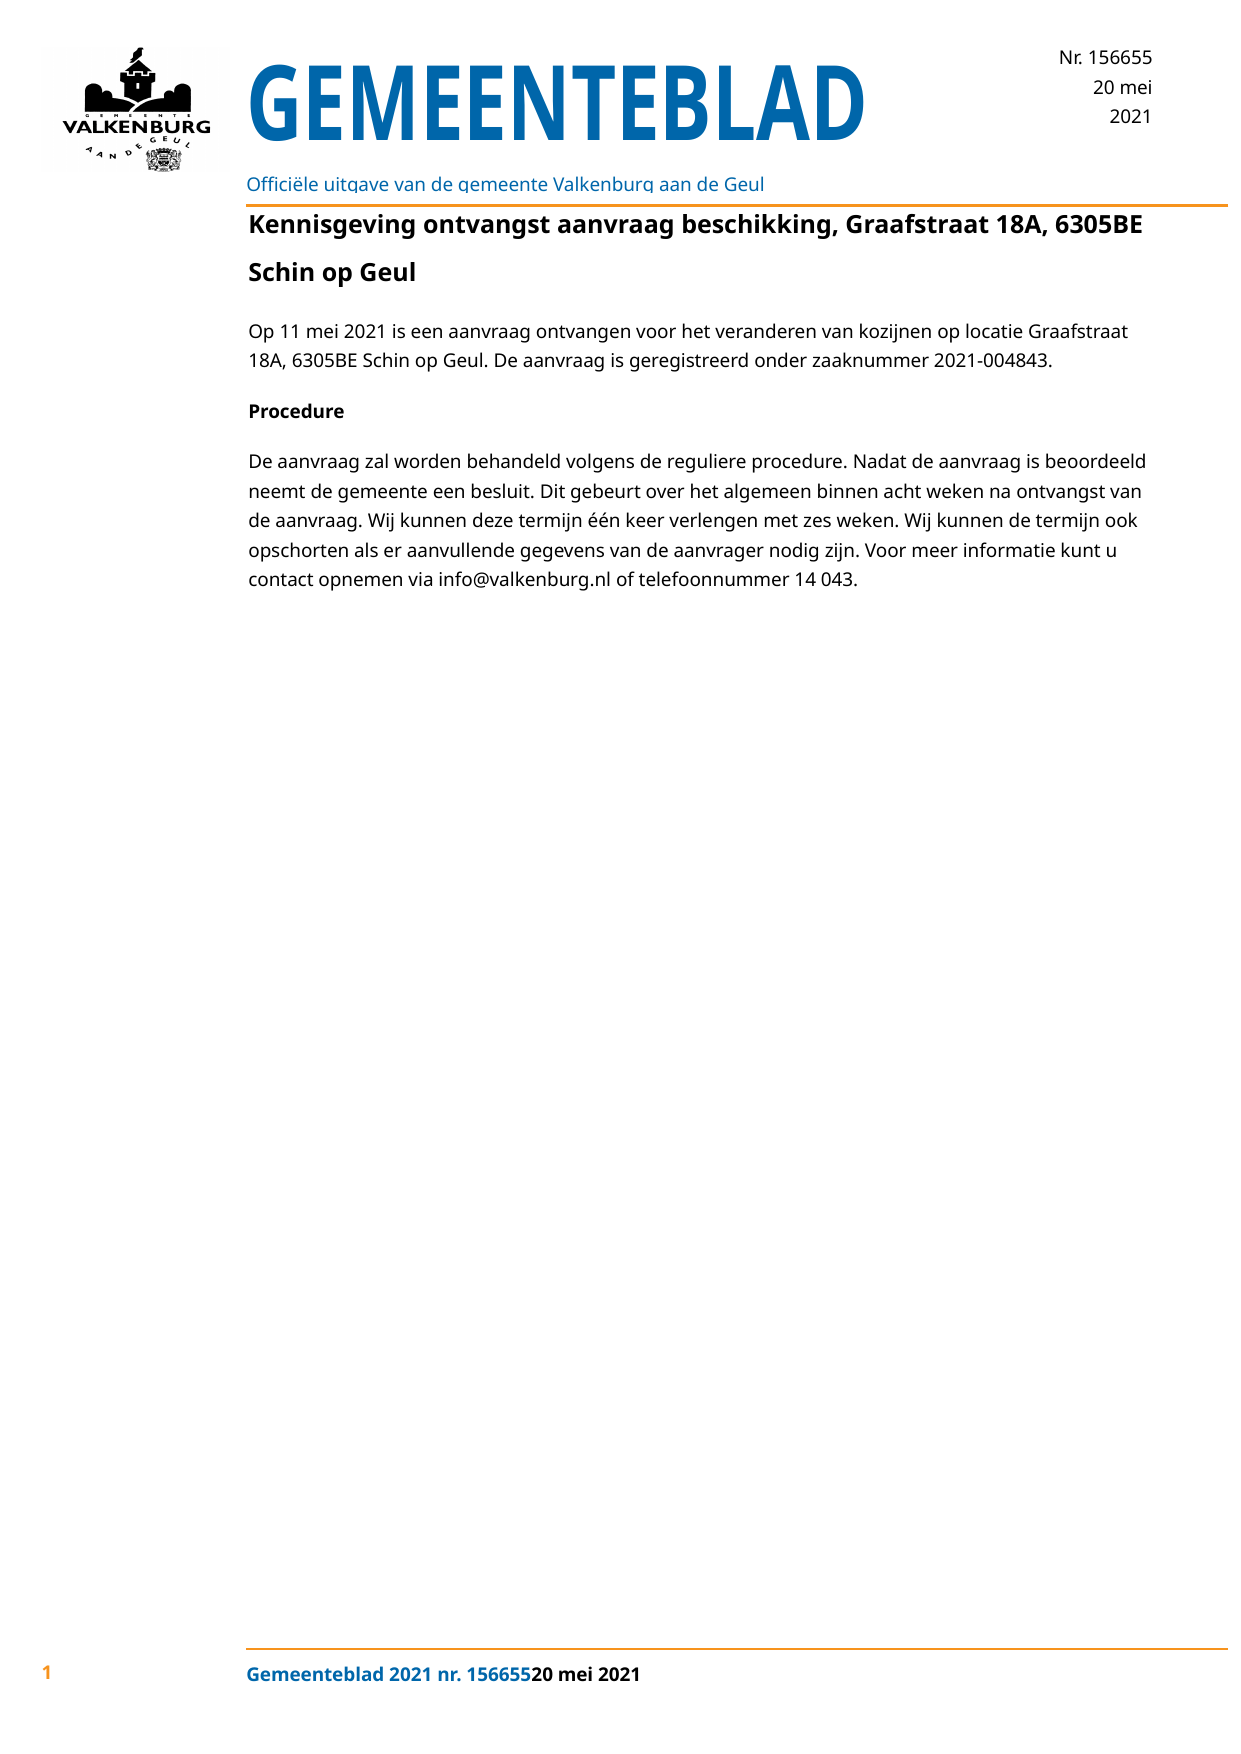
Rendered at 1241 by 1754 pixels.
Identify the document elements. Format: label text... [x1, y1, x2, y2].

text Kennisgeving ontvangst aanvraag beschikking, Graafstraat 18A, 6305BE Schin op Geul [248, 207, 1152, 288]
text Op 11 mei 2021 is een aanvraag ontvangen voor het veranderen van kozijnen op locatie Graafstraat 18A, 6305BE Schin op Geul. De aanvraag is geregistreerd onder zaaknummer 2021-004843. [248, 318, 1152, 373]
text Procedure [248, 398, 1152, 424]
picture [41, 47, 231, 172]
text De aanvraag zal worden behandeld volgens de reguliere procedure. Nadat de aanvraag is beoordeeld neemt de gemeente een besluit. Dit gebeurt over het algemeen binnen acht weken na ontvangst van de aanvraag. Wij kunnen deze termijn één keer verlengen met zes weken. Wij kunnen de termijn ook opschorten als er aanvullende gegevens van de aanvrager nodig zijn. Voor meer informatie kunt u contact opnemen via info@valkenburg.nl of telefoonnummer 14 043. [248, 448, 1152, 592]
